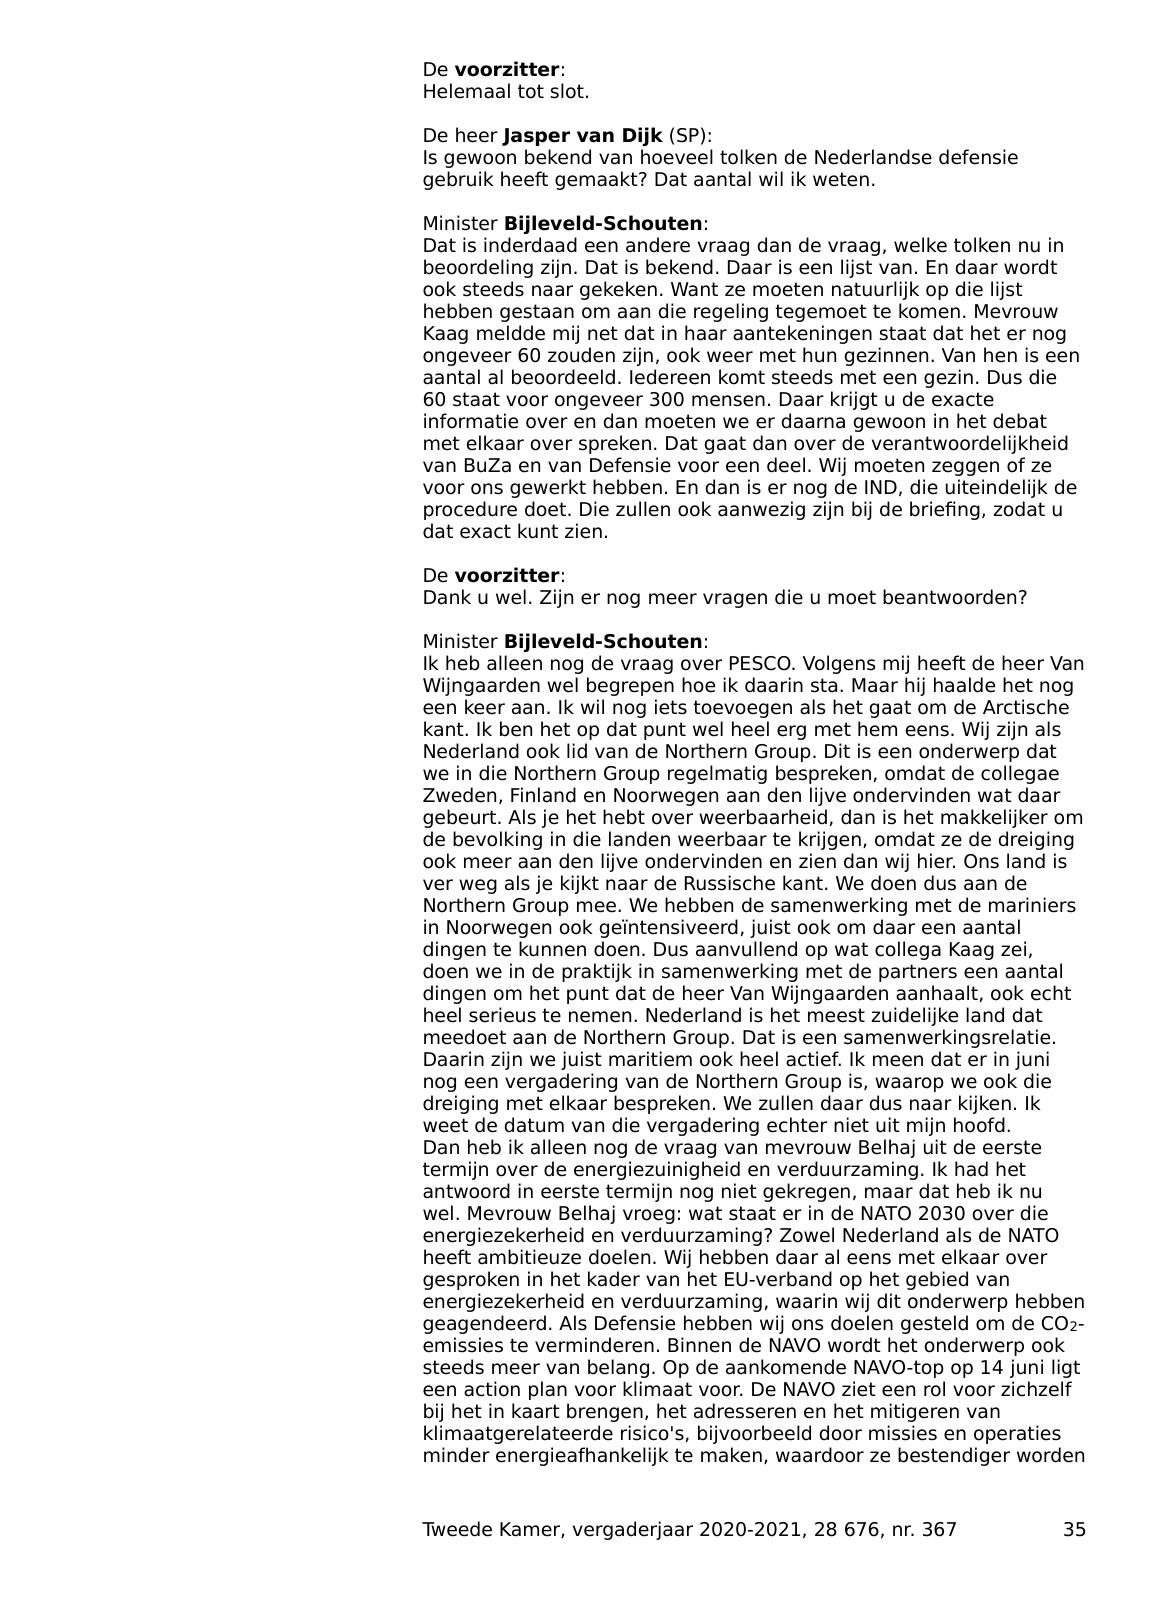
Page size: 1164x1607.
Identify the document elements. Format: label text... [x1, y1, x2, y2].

text Dan heb ik alleen nog de vraag van mevrouw Belhaj uit de eerste termijn over de energiezuinigheid en verduurzaming. Ik had het antwoord in eerste termijn nog niet gekregen, maar dat heb ik nu wel. Mevrouw Belhaj vroeg: wat staat er in de NATO 2030 over die energiezekerheid en verduurzaming? Zowel Nederland als de NATO heeft ambitieuze doelen. Wij hebben daar al eens met elkaar over gesproken in het kader van het EU-verband op het gebied van energiezekerheid en verduurzaming, waarin wij dit onderwerp hebben geagendeerd. Als Defensie hebben wij ons doelen gesteld om de CO2-emissies te verminderen. Binnen de NAVO wordt het onderwerp ook steeds meer van belang. Op de aankomende NAVO-top op 14 juni ligt een action plan voor klimaat voor. De NAVO ziet een rol voor zichzelf bij het in kaart brengen, het adresseren en het mitigeren van klimaatgerelateerde risico's, bijvoorbeeld door missies en operaties minder energieafhankelijk te maken, waardoor ze bestendiger worden [422, 1137, 1087, 1467]
text Dank u wel. Zijn er nog meer vragen die u moet beantwoorden? [422, 587, 1087, 609]
text De heer Jasper van Dijk (SP): [422, 125, 1087, 147]
text Is gewoon bekend van hoeveel tolken de Nederlandse defensie gebruik heeft gemaakt? Dat aantal wil ik weten. [422, 147, 1087, 191]
text De voorzitter: [422, 565, 1087, 587]
text Dat is inderdaad een andere vraag dan de vraag, welke tolken nu in beoordeling zijn. Dat is bekend. Daar is een lijst van. En daar wordt ook steeds naar gekeken. Want ze moeten natuurlijk op die lijst hebben gestaan om aan die regeling tegemoet te komen. Mevrouw Kaag meldde mij net dat in haar aantekeningen staat dat het er nog ongeveer 60 zouden zijn, ook weer met hun gezinnen. Van hen is een aantal al beoordeeld. Iedereen komt steeds met een gezin. Dus die 60 staat voor ongeveer 300 mensen. Daar krijgt u de exacte informatie over en dan moeten we er daarna gewoon in het debat met elkaar over spreken. Dat gaat dan over de verantwoordelijkheid van BuZa en van Defensie voor een deel. Wij moeten zeggen of ze voor ons gewerkt hebben. En dan is er nog de IND, die uiteindelijk de procedure doet. Die zullen ook aanwezig zijn bij de briefing, zodat u dat exact kunt zien. [422, 235, 1087, 543]
text Minister Bijleveld-Schouten: [422, 631, 1087, 653]
text Helemaal tot slot. [422, 81, 1087, 103]
text Ik heb alleen nog de vraag over PESCO. Volgens mij heeft de heer Van Wijngaarden wel begrepen hoe ik daarin sta. Maar hij haalde het nog een keer aan. Ik wil nog iets toevoegen als het gaat om de Arctische kant. Ik ben het op dat punt wel heel erg met hem eens. Wij zijn als Nederland ook lid van de Northern Group. Dit is een onderwerp dat we in die Northern Group regelmatig bespreken, omdat de collegae Zweden, Finland en Noorwegen aan den lijve ondervinden wat daar gebeurt. Als je het hebt over weerbaarheid, dan is het makkelijker om de bevolking in die landen weerbaar te krijgen, omdat ze de dreiging ook meer aan den lijve ondervinden en zien dan wij hier. Ons land is ver weg als je kijkt naar de Russische kant. We doen dus aan de Northern Group mee. We hebben de samenwerking met de mariniers in Noorwegen ook geïntensiveerd, juist ook om daar een aantal dingen te kunnen doen. Dus aanvullend op wat collega Kaag zei, doen we in de praktijk in samenwerking met de partners een aantal dingen om het punt dat de heer Van Wijngaarden aanhaalt, ook echt heel serieus te nemen. Nederland is het meest zuidelijke land dat meedoet aan de Northern Group. Dat is een samenwerkingsrelatie. Daarin zijn we juist maritiem ook heel actief. Ik meen dat er in juni nog een vergadering van de Northern Group is, waarop we ook die dreiging met elkaar bespreken. We zullen daar dus naar kijken. Ik weet de datum van die vergadering echter niet uit mijn hoofd. [422, 653, 1087, 1137]
text De voorzitter: [422, 59, 1087, 81]
text Minister Bijleveld-Schouten: [422, 213, 1087, 235]
